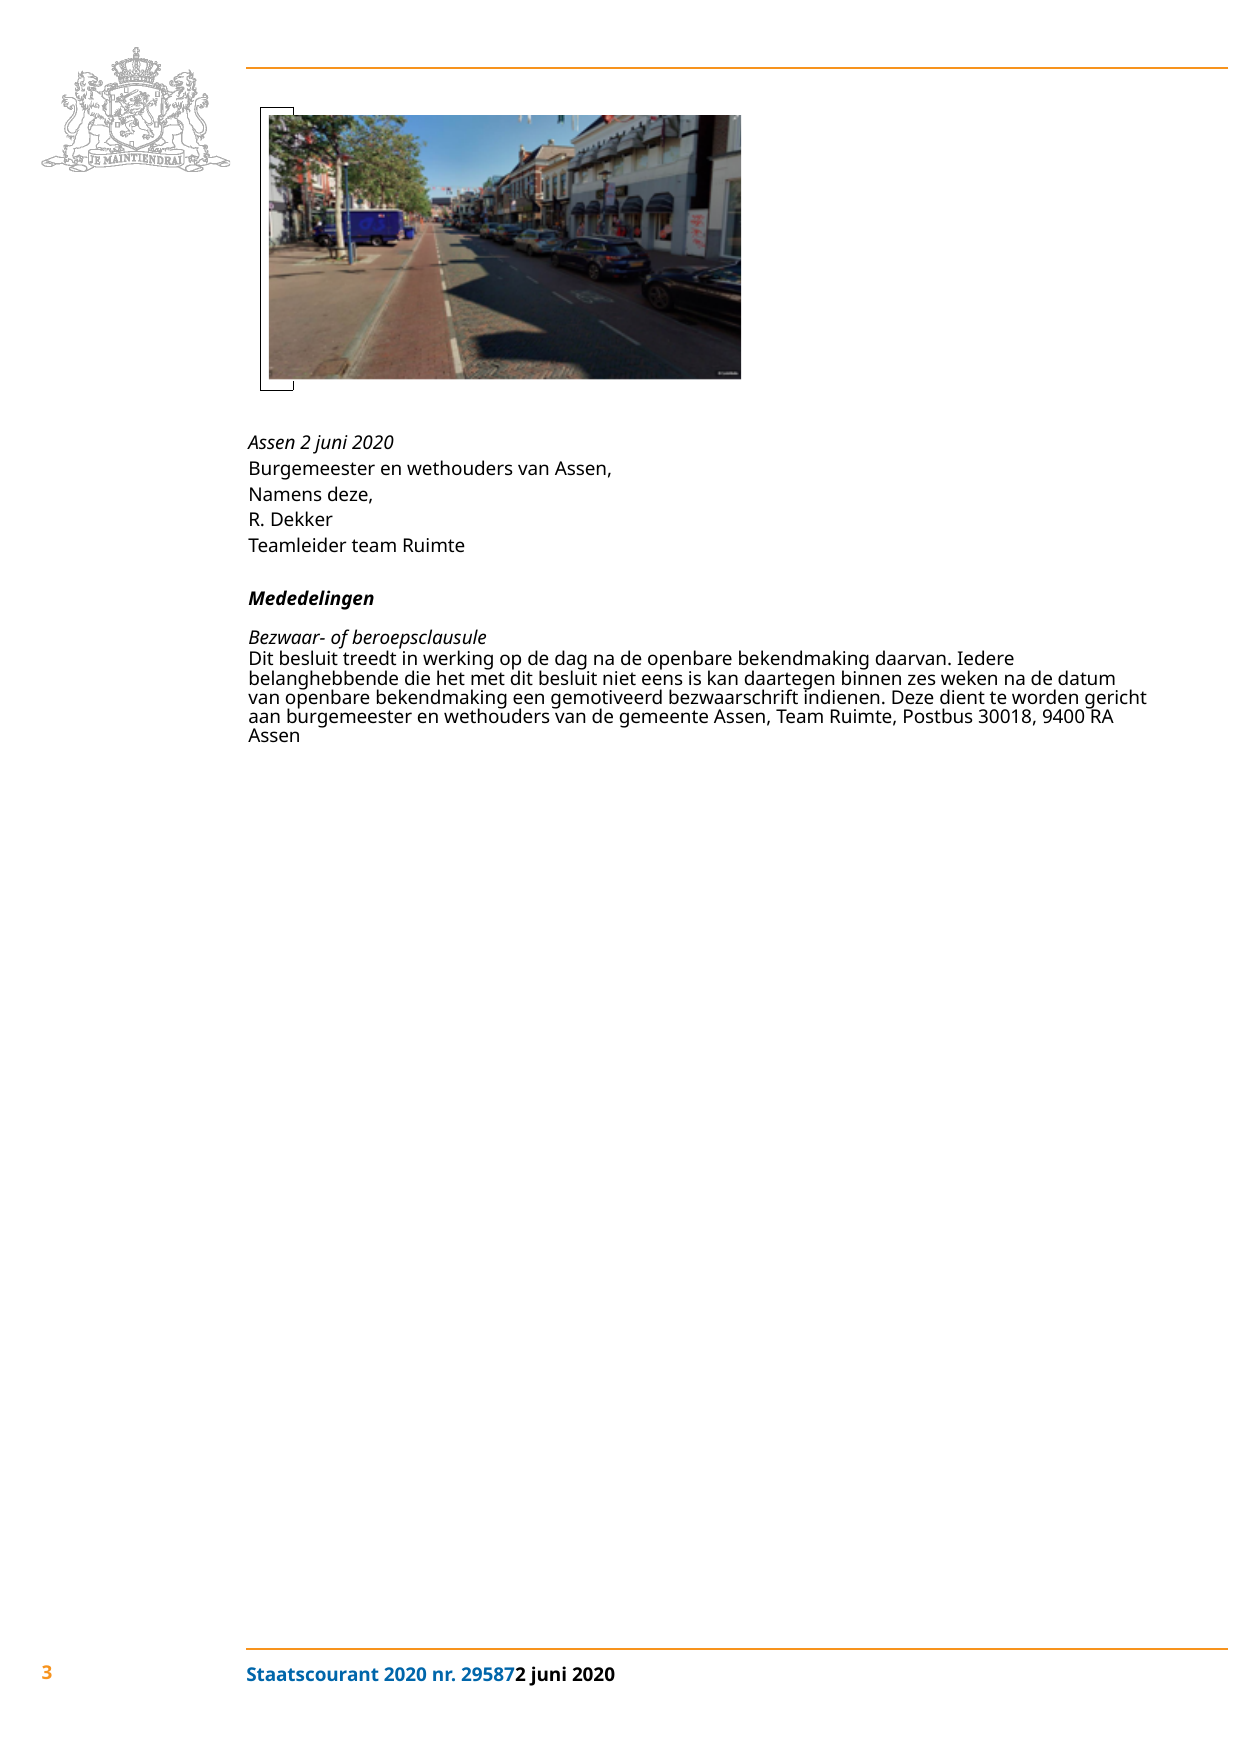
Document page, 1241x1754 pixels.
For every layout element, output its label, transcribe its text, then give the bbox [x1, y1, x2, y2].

text Dit besluit treedt in werking op de dag na de openbare bekendmaking daarvan. Iedere belanghebbende die het met dit besluit niet eens is kan daartegen binnen zes weken na de datum van openbare bekendmaking een gemotiveerd bezwaarschrift indienen. Deze dient te worden gericht aan burgemeester en wethouders van de gemeente Assen, Team Ruimte, Postbus 30018, 9400 RA Assen [248, 650, 1152, 747]
picture [41, 47, 231, 172]
text Bezwaar- of beroepsclausule [248, 624, 1152, 650]
picture [268, 115, 742, 381]
text Teamleider team Ruimte [248, 532, 1152, 558]
text Namens deze, [248, 481, 1152, 507]
text Assen 2 juni 2020 [248, 429, 1152, 455]
text Burgemeester en wethouders van Assen, [248, 455, 1152, 481]
text Mededelingen [248, 585, 1152, 611]
text R. Dekker [248, 507, 1152, 532]
